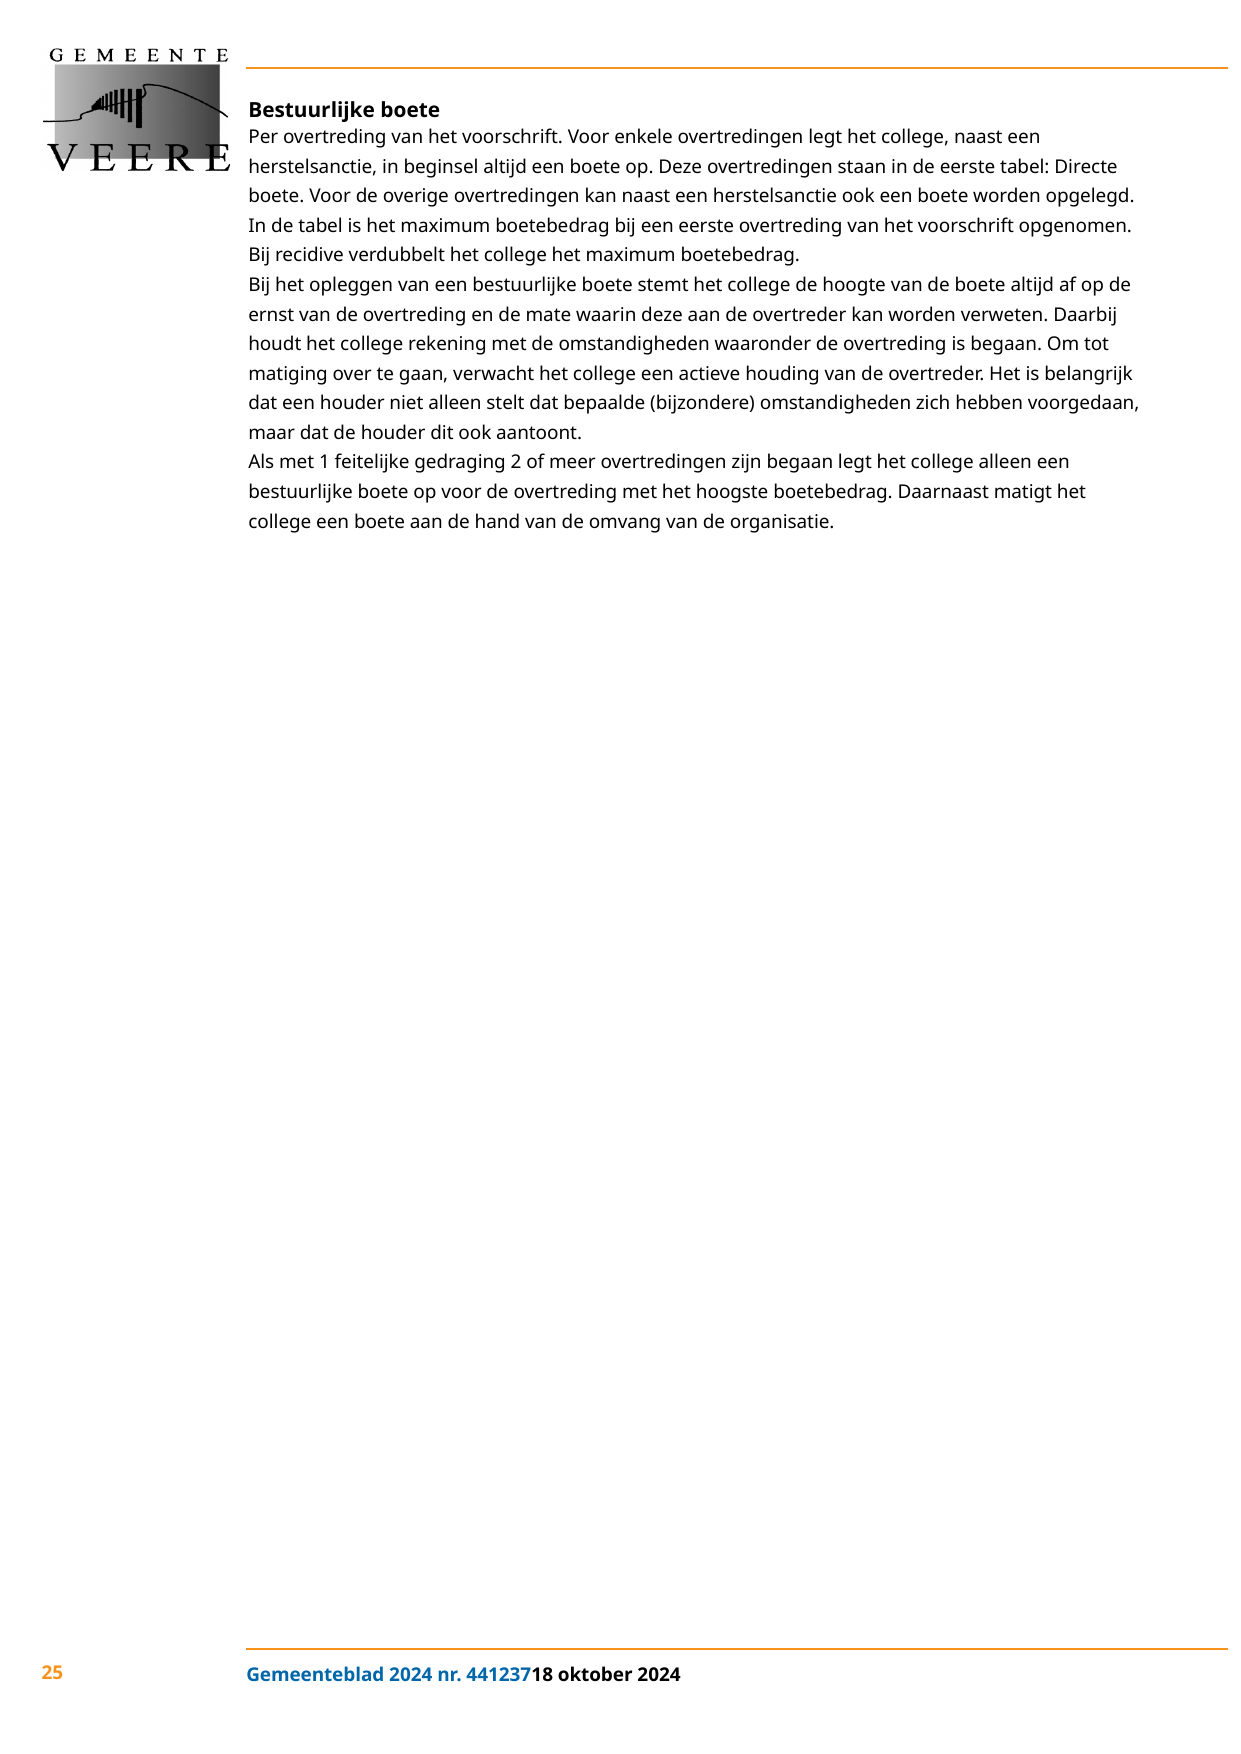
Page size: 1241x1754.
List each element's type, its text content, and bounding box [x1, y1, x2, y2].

text Bestuurlijke boete [248, 95, 1152, 123]
text Als met 1 feitelijke gedraging 2 of meer overtredingen zijn begaan legt het college alleen een bestuurlijke boete op voor de overtreding met het hoogste boetebedrag. Daarnaast matigt het college een boete aan de hand van de omvang van de organisatie. [248, 449, 1152, 534]
text Per overtreding van het voorschrift. Voor enkele overtredingen legt het college, naast een herstelsanctie, in beginsel altijd een boete op. Deze overtredingen staan in de eerste tabel: Directe boete. Voor de overige overtredingen kan naast een herstelsanctie ook een boete worden opgelegd. In de tabel is het maximum boetebedrag bij een eerste overtreding van het voorschrift opgenomen. Bij recidive verdubbelt het college het maximum boetebedrag. [248, 123, 1152, 267]
picture [41, 47, 231, 172]
text Bij het opleggen van een bestuurlijke boete stemt het college de hoogte van de boete altijd af op de ernst van de overtreding en de mate waarin deze aan de overtreder kan worden verweten. Daarbij houdt het college rekening met de omstandigheden waaronder de overtreding is begaan. Om tot matiging over te gaan, verwacht het college een actieve houding van de overtreder. Het is belangrijk dat een houder niet alleen stelt dat bepaalde (bijzondere) omstandigheden zich hebben voorgedaan, maar dat de houder dit ook aantoont. [248, 271, 1152, 445]
